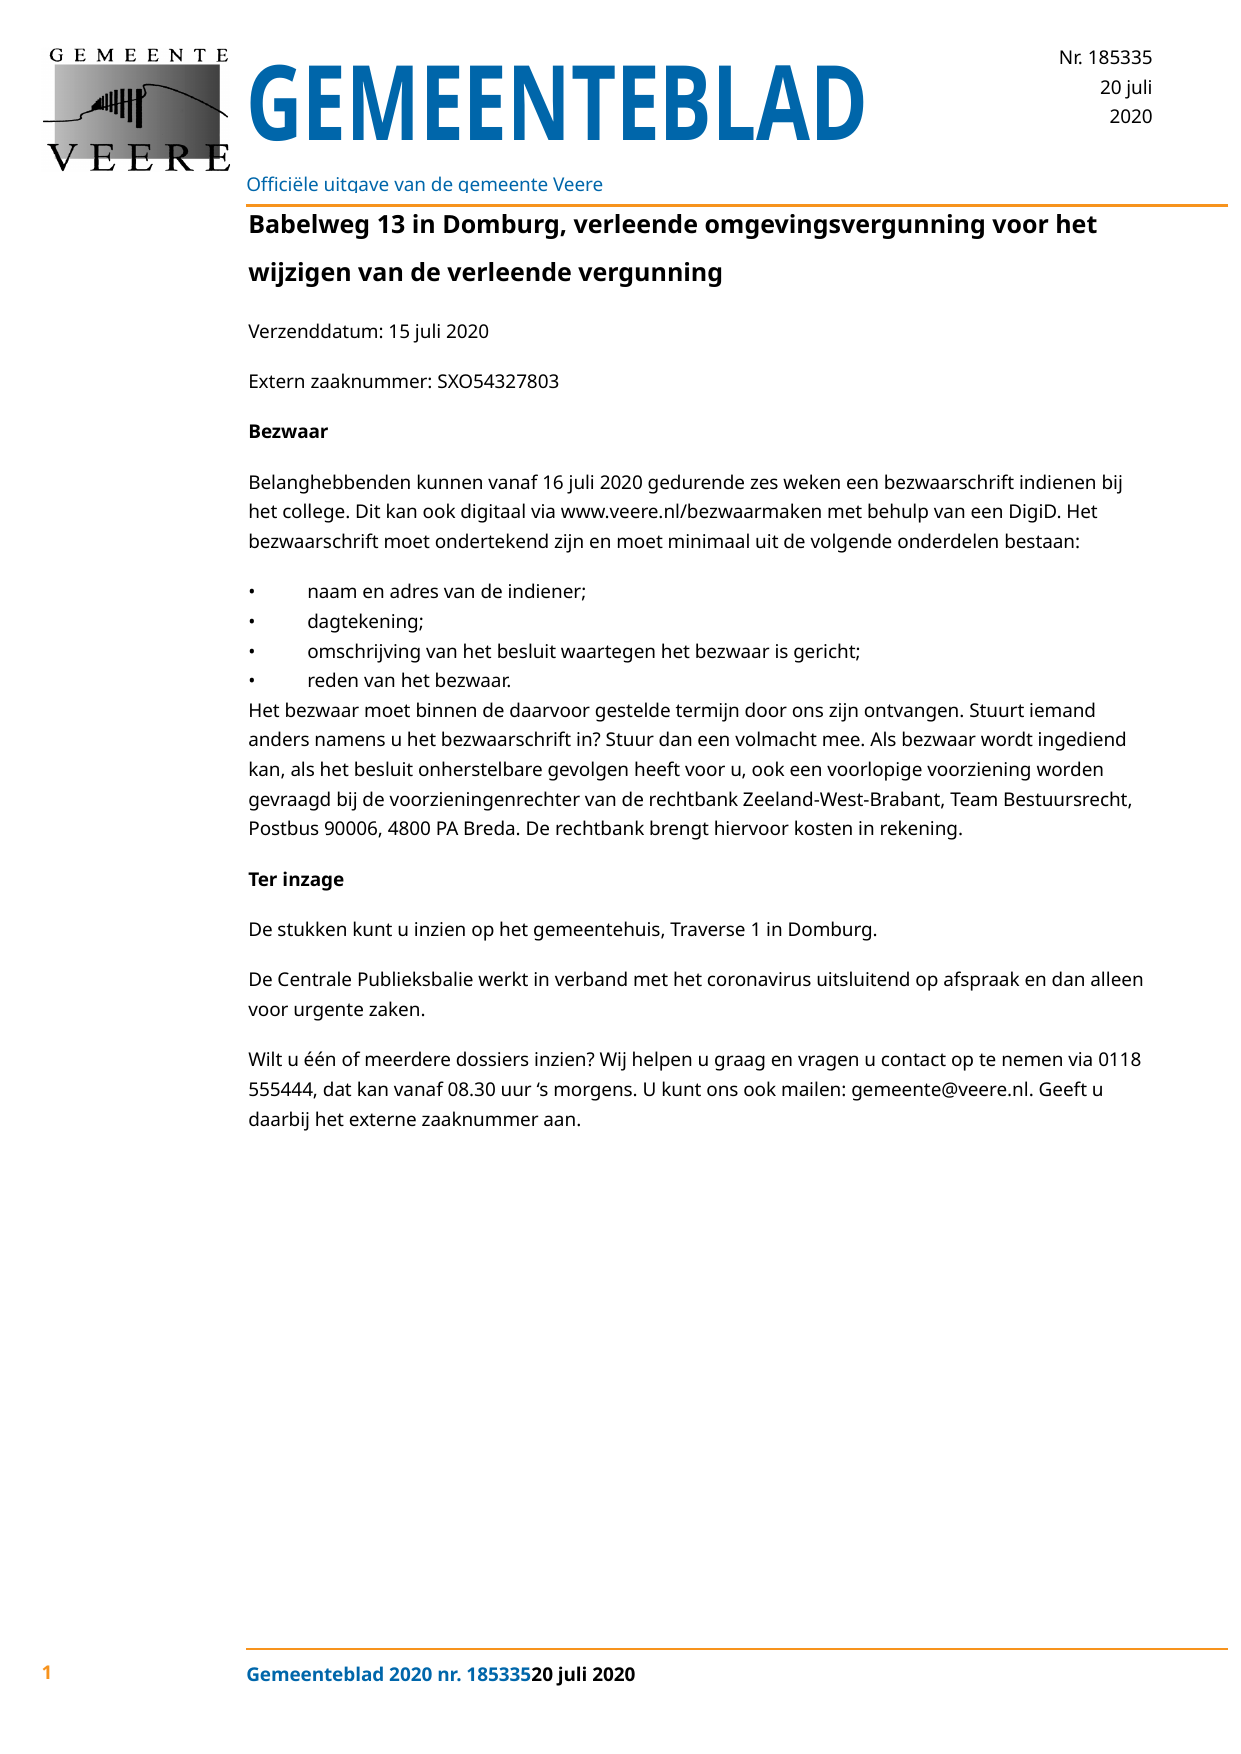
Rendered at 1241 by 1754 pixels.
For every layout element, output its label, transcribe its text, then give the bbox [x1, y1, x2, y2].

list dagtekening; [248, 608, 1152, 634]
list omschrijving van het besluit waartegen het bezwaar is gericht; [248, 638, 1152, 664]
text Extern zaaknummer: SXO54327803 [248, 368, 1152, 394]
text Verzenddatum: 15 juli 2020 [248, 318, 1152, 344]
picture [41, 47, 231, 172]
text De stukken kunt u inzien op het gemeentehuis, Traverse 1 in Domburg. [248, 916, 1152, 942]
text Het bezwaar moet binnen de daarvoor gestelde termijn door ons zijn ontvangen. Stuurt iemand anders namens u het bezwaarschrift in? Stuur dan een volmacht mee. Als bezwaar wordt ingediend kan, als het besluit onherstelbare gevolgen heeft voor u, ook een voorlopige voorziening worden gevraagd bij de voorzieningenrechter van de rechtbank Zeeland-West-Brabant, Team Bestuursrecht, Postbus 90006, 4800 PA Breda. De rechtbank brengt hiervoor kosten in rekening. [248, 697, 1152, 841]
text Wilt u één of meerdere dossiers inzien? Wij helpen u graag en vragen u contact op te nemen via 0118 555444, dat kan vanaf 08.30 uur ‘s morgens. U kunt ons ook mailen: gemeente@veere.nl. Geeft u daarbij het externe zaaknummer aan. [248, 1047, 1152, 1132]
text Bezwaar [248, 419, 1152, 444]
text Ter inzage [248, 866, 1152, 892]
text De Centrale Publieksbalie werkt in verband met het coronavirus uitsluitend op afspraak en dan alleen voor urgente zaken. [248, 967, 1152, 1022]
list naam en adres van de indiener; [248, 579, 1152, 604]
text Belanghebbenden kunnen vanaf 16 juli 2020 gedurende zes weken een bezwaarschrift indienen bij het college. Dit kan ook digitaal via www.veere.nl/bezwaarmaken met behulp van een DigiD. Het bezwaarschrift moet ondertekend zijn en moet minimaal uit de volgende onderdelen bestaan: [248, 469, 1152, 554]
text Babelweg 13 in Domburg, verleende omgevingsvergunning voor het wijzigen van de verleende vergunning [248, 207, 1152, 288]
list reden van het bezwaar. [248, 667, 1152, 693]
